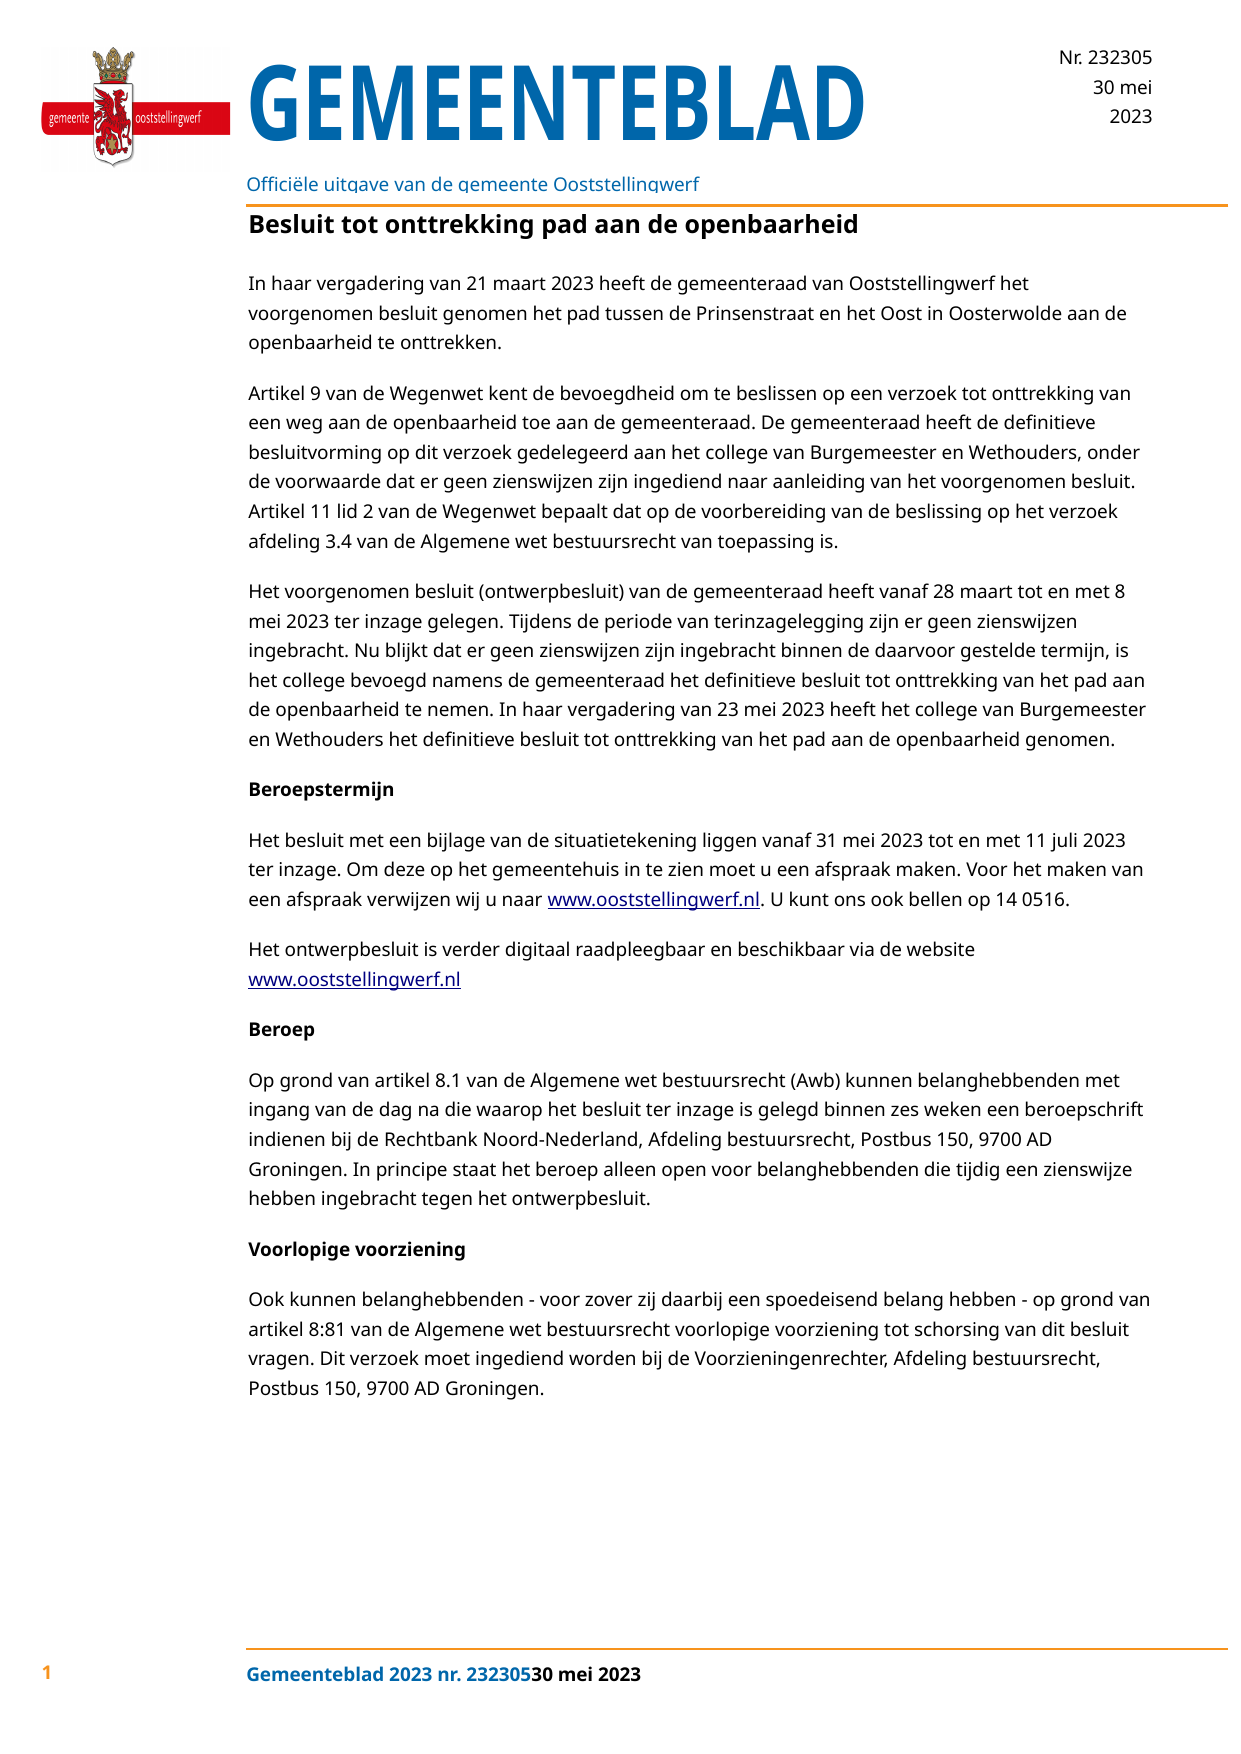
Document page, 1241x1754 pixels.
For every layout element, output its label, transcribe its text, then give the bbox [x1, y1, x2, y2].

text Beroepstermijn [248, 777, 1152, 802]
picture [41, 47, 231, 172]
text Het ontwerpbesluit is verder digitaal raadpleegbaar en beschikbaar via de website www.ooststellingwerf.nl [248, 937, 1152, 992]
text Voorlopige voorziening [248, 1236, 1152, 1261]
text Het voorgenomen besluit (ontwerpbesluit) van de gemeenteraad heeft vanaf 28 maart tot en met 8 mei 2023 ter inzage gelegen. Tijdens de periode van terinzagelegging zijn er geen zienswijzen ingebracht. Nu blijkt dat er geen zienswijzen zijn ingebracht binnen de daarvoor gestelde termijn, is het college bevoegd namens de gemeenteraad het definitieve besluit tot onttrekking van het pad aan de openbaarheid te nemen. In haar vergadering van 23 mei 2023 heeft het college van Burgemeester en Wethouders het definitieve besluit tot onttrekking van het pad aan de openbaarheid genomen. [248, 578, 1152, 752]
text Op grond van artikel 8.1 van de Algemene wet bestuursrecht (Awb) kunnen belanghebbenden met ingang van de dag na die waarop het besluit ter inzage is gelegd binnen zes weken een beroepschrift indienen bij de Rechtbank Noord-Nederland, Afdeling bestuursrecht, Postbus 150, 9700 AD Groningen. In principe staat het beroep alleen open voor belanghebbenden die tijdig een zienswijze hebben ingebracht tegen het ontwerpbesluit. [248, 1067, 1152, 1211]
text Het besluit met een bijlage van de situatietekening liggen vanaf 31 mei 2023 tot en met 11 juli 2023 ter inzage. Om deze op het gemeentehuis in te zien moet u een afspraak maken. Voor het maken van een afspraak verwijzen wij u naar www.ooststellingwerf.nl. U kunt ons ook bellen op 14 0516. [248, 827, 1152, 912]
text In haar vergadering van 21 maart 2023 heeft de gemeenteraad van Ooststellingwerf het voorgenomen besluit genomen het pad tussen de Prinsenstraat en het Oost in Oosterwolde aan de openbaarheid te onttrekken. [248, 270, 1152, 355]
text Ook kunnen belanghebbenden - voor zover zij daarbij een spoedeisend belang hebben - op grond van artikel 8:81 van de Algemene wet bestuursrecht voorlopige voorziening tot schorsing van dit besluit vragen. Dit verzoek moet ingediend worden bij de Voorzieningenrechter, Afdeling bestuursrecht, Postbus 150, 9700 AD Groningen. [248, 1286, 1152, 1401]
text Beroep [248, 1017, 1152, 1042]
text Artikel 9 van de Wegenwet kent de bevoegdheid om te beslissen op een verzoek tot onttrekking van een weg aan de openbaarheid toe aan de gemeenteraad. De gemeenteraad heeft de definitieve besluitvorming op dit verzoek gedelegeerd aan het college van Burgemeester en Wethouders, onder de voorwaarde dat er geen zienswijzen zijn ingediend naar aanleiding van het voorgenomen besluit. Artikel 11 lid 2 van de Wegenwet bepaalt dat op de voorbereiding van de beslissing op het verzoek afdeling 3.4 van de Algemene wet bestuursrecht van toepassing is. [248, 380, 1152, 553]
text Besluit tot onttrekking pad aan de openbaarheid [248, 207, 1152, 241]
